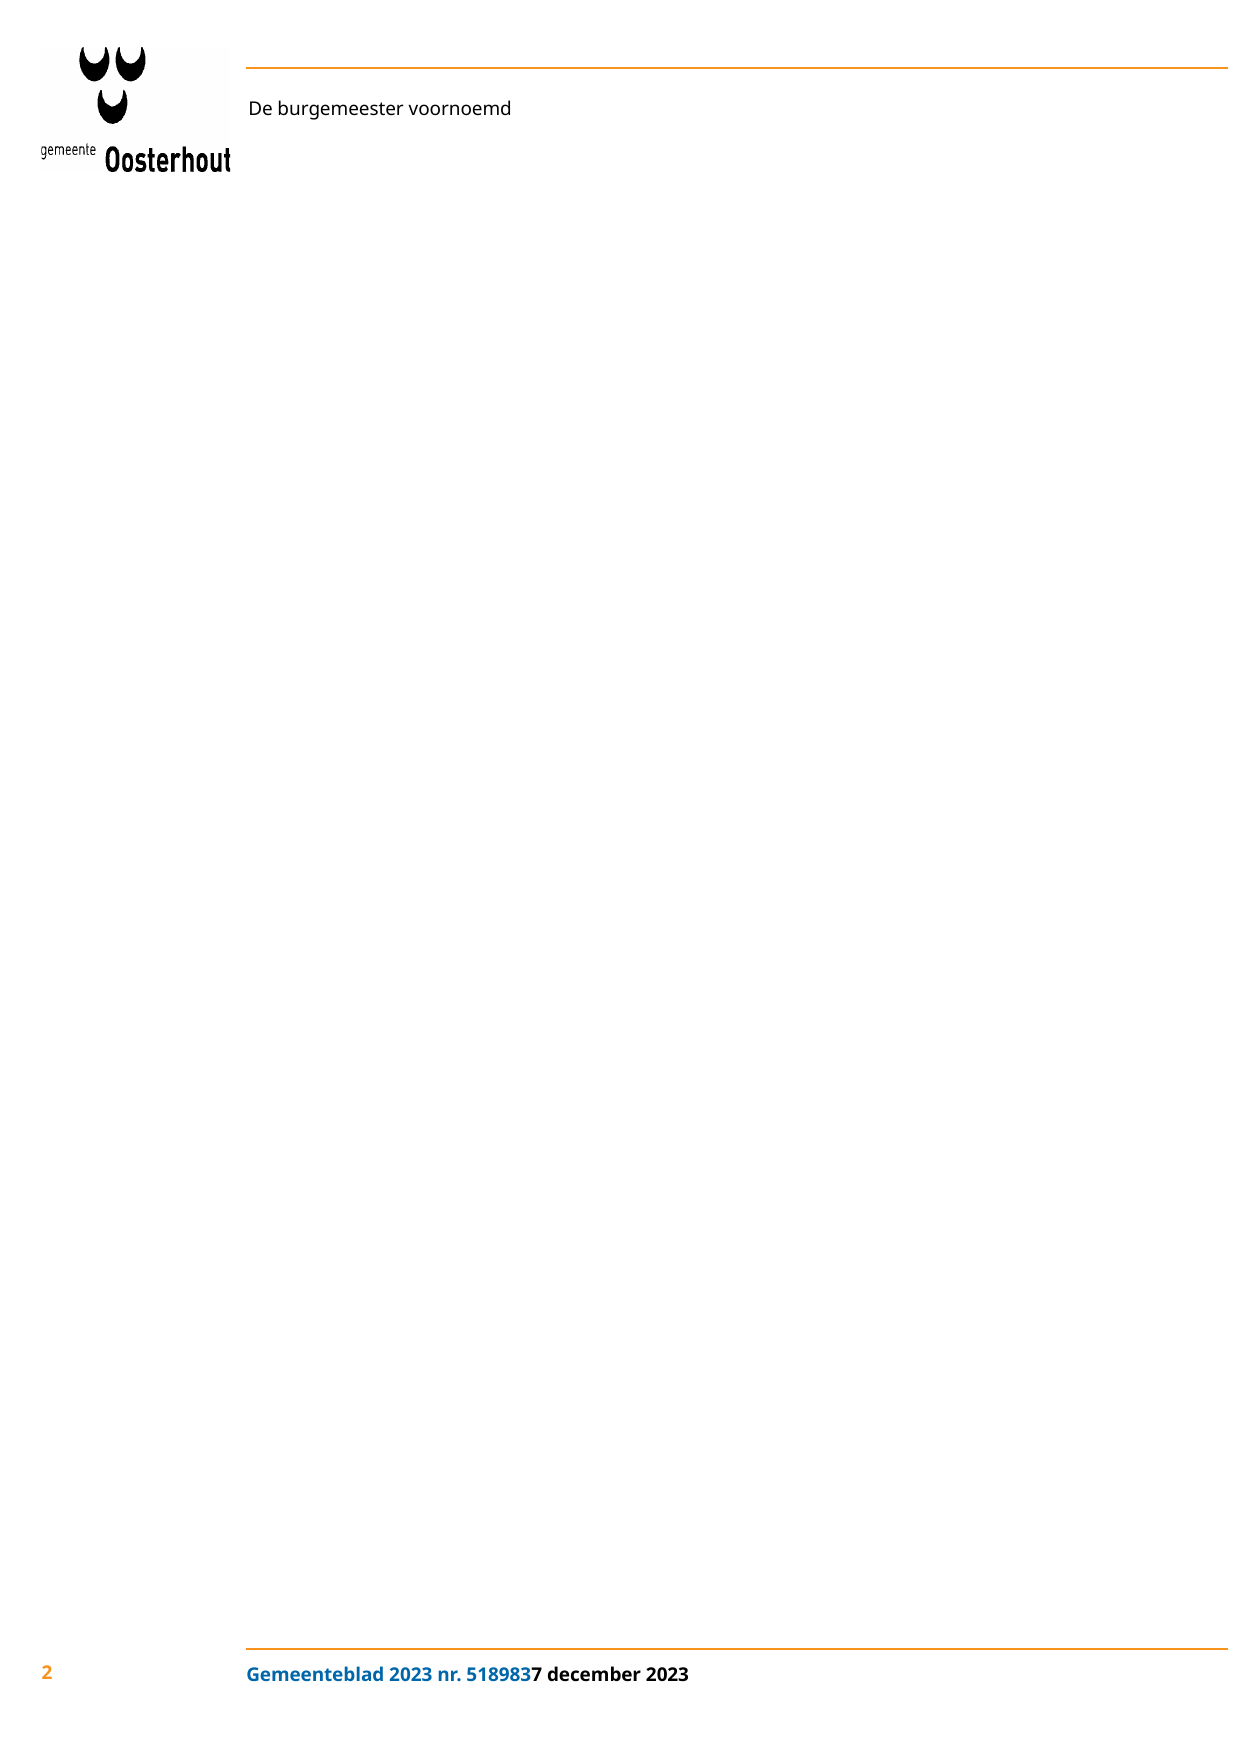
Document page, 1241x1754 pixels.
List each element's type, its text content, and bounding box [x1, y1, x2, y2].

text De burgemeester voornoemd [248, 95, 1152, 121]
picture [41, 47, 231, 172]
